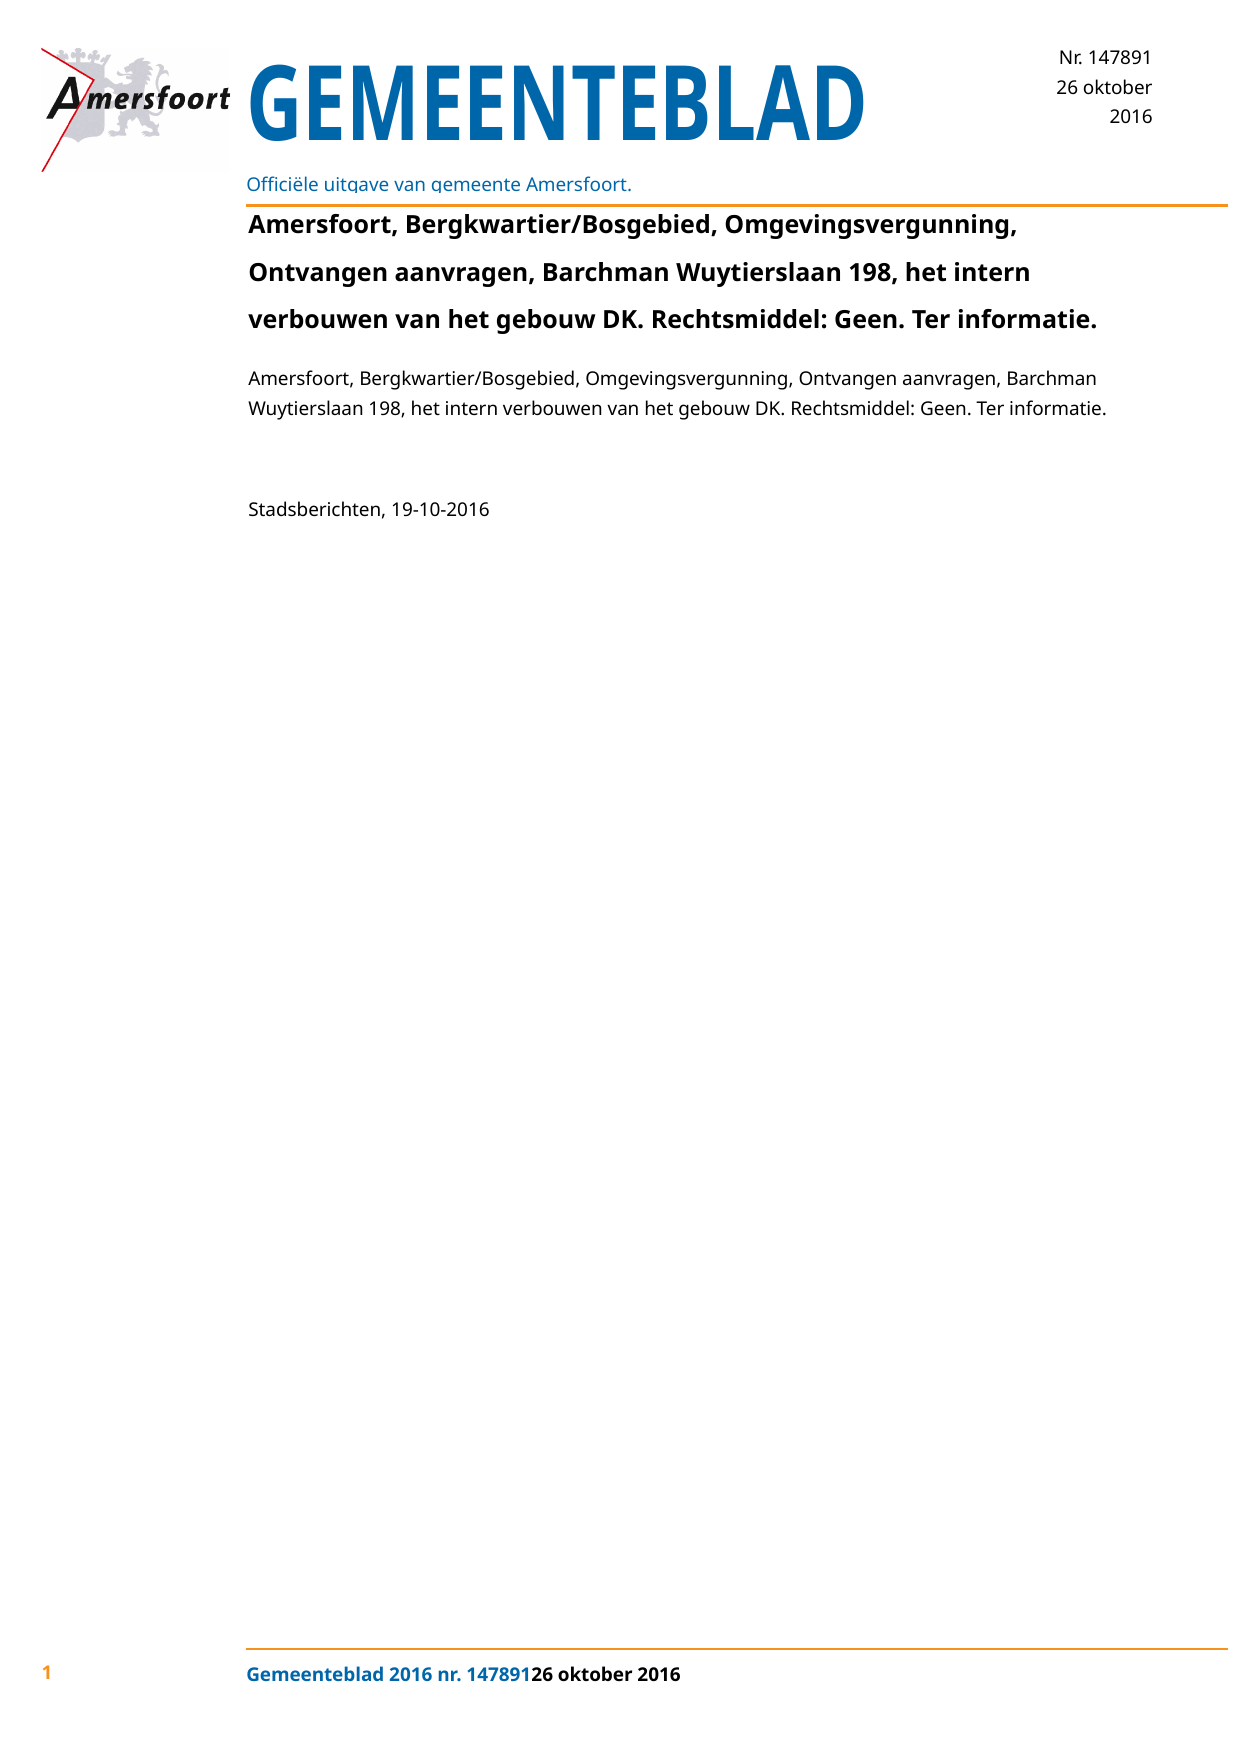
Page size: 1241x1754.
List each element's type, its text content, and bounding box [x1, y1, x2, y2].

text Amersfoort, Bergkwartier/Bosgebied, Omgevingsvergunning, Ontvangen aanvragen, Barchman Wuytierslaan 198, het intern verbouwen van het gebouw DK. Rechtsmiddel: Geen. Ter informatie. [248, 366, 1152, 421]
picture [41, 47, 231, 172]
text Amersfoort, Bergkwartier/Bosgebied, Omgevingsvergunning, Ontvangen aanvragen, Barchman Wuytierslaan 198, het intern verbouwen van het gebouw DK. Rechtsmiddel: Geen. Ter informatie. [248, 207, 1152, 336]
text Stadsberichten, 19-10-2016 [248, 496, 1152, 522]
